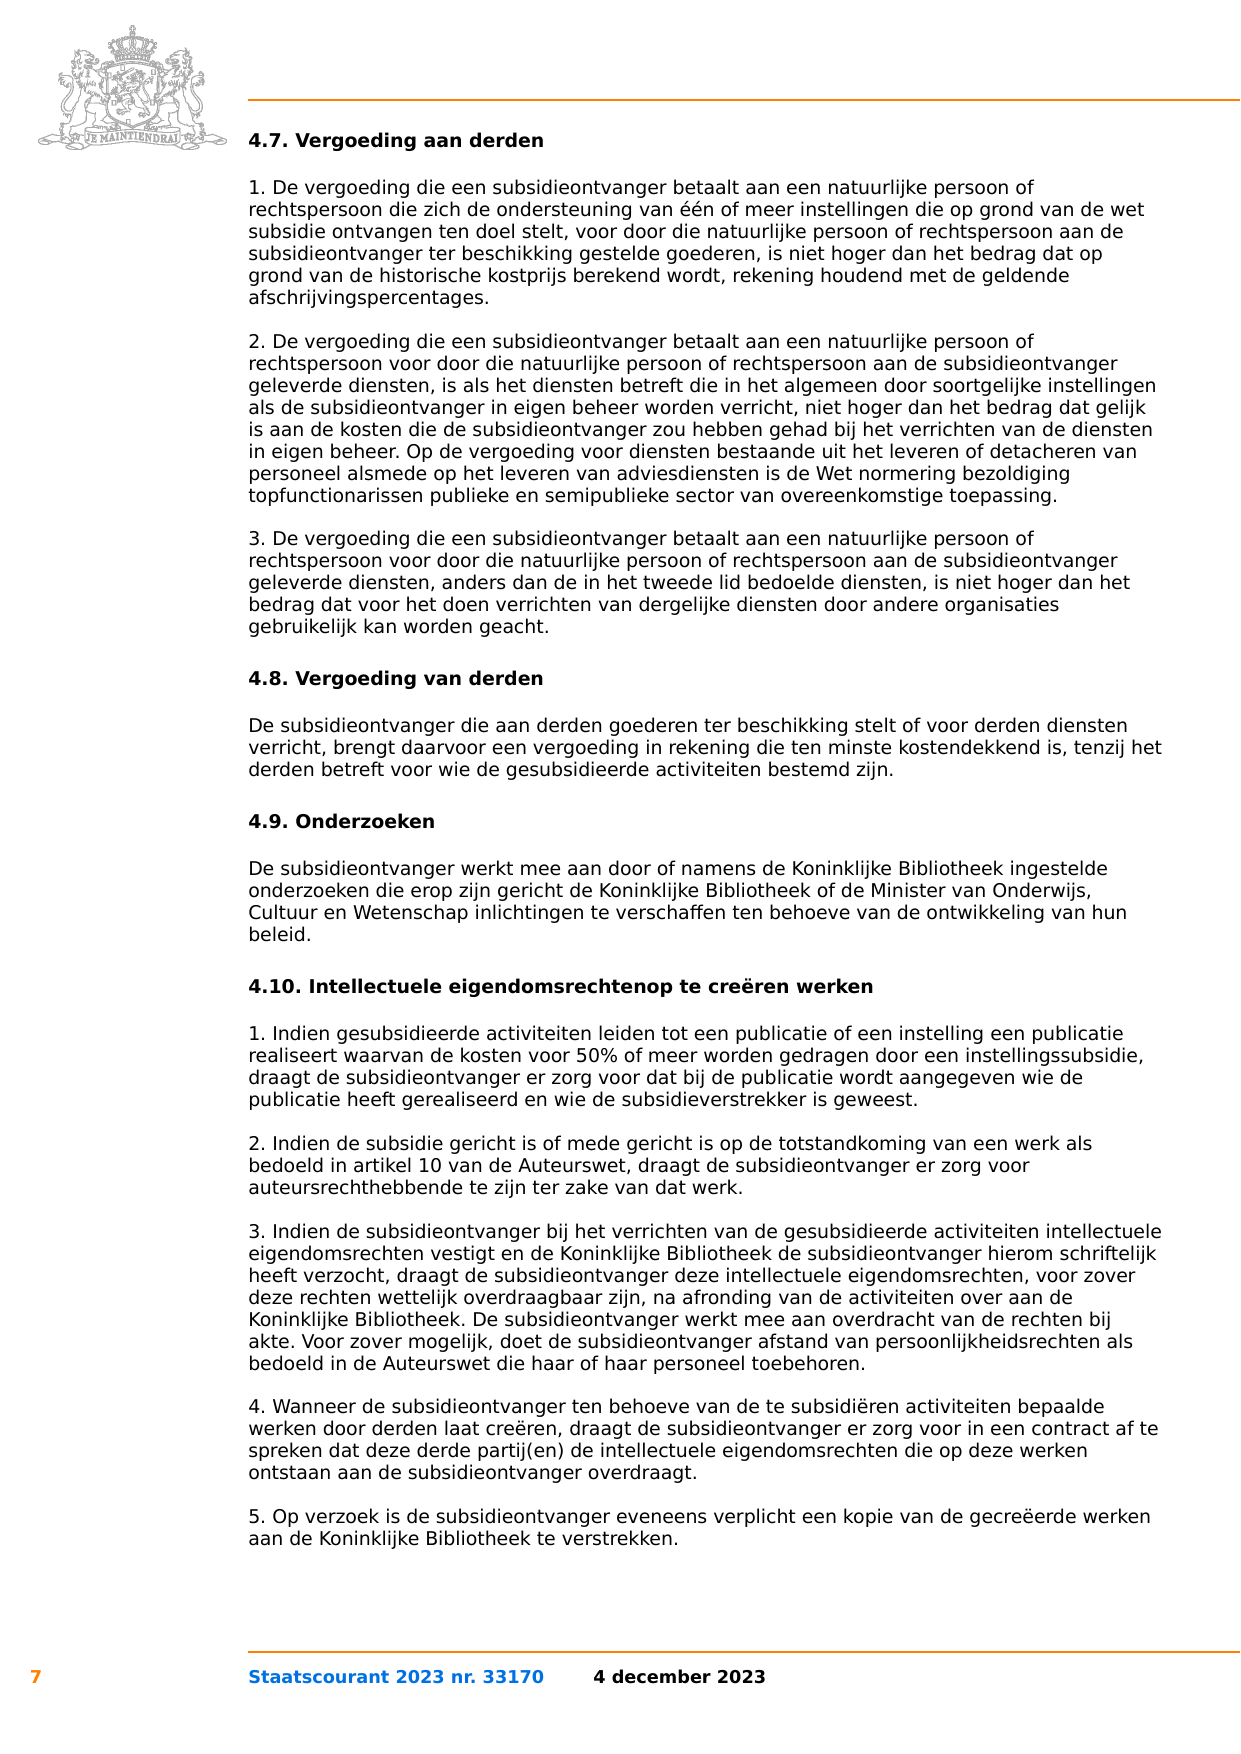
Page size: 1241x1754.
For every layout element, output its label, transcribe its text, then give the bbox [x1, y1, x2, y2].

text De subsidieontvanger die aan derden goederen ter beschikking stelt of voor derden diensten verricht, brengt daarvoor een vergoeding in rekening die ten minste kostendekkend is, tenzij het derden betreft voor wie de gesubsidieerde activiteiten bestemd zijn. [248, 715, 1163, 781]
text 4. Wanneer de subsidieontvanger ten behoeve van de te subsidiëren activiteiten bepaalde werken door derden laat creëren, draagt de subsidieontvanger er zorg voor in een contract af te spreken dat deze derde partij(en) de intellectuele eigendomsrechten die op deze werken ontstaan aan de subsidieontvanger overdraagt. [248, 1396, 1163, 1484]
text 5. Op verzoek is de subsidieontvanger eveneens verplicht een kopie van de gecreëerde werken aan de Koninklijke Bibliotheek te verstrekken. [248, 1506, 1163, 1550]
text 3. De vergoeding die een subsidieontvanger betaalt aan een natuurlijke persoon of rechtspersoon voor door die natuurlijke persoon of rechtspersoon aan de subsidieontvanger geleverde diensten, anders dan de in het tweede lid bedoelde diensten, is niet hoger dan het bedrag dat voor het doen verrichten van dergelijke diensten door andere organisaties gebruikelijk kan worden geacht. [248, 528, 1163, 638]
text 1. De vergoeding die een subsidieontvanger betaalt aan een natuurlijke persoon of rechtspersoon die zich de ondersteuning van één of meer instellingen die op grond van de wet subsidie ontvangen ten doel stelt, voor door die natuurlijke persoon of rechtspersoon aan de subsidieontvanger ter beschikking gestelde goederen, is niet hoger dan het bedrag dat op grond van de historische kostprijs berekend wordt, rekening houdend met de geldende afschrijvingspercentages. [248, 177, 1163, 309]
text 2. De vergoeding die een subsidieontvanger betaalt aan een natuurlijke persoon of rechtspersoon voor door die natuurlijke persoon of rechtspersoon aan de subsidieontvanger geleverde diensten, is als het diensten betreft die in het algemeen door soortgelijke instellingen als de subsidieontvanger in eigen beheer worden verricht, niet hoger dan het bedrag dat gelijk is aan de kosten die de subsidieontvanger zou hebben gehad bij het verrichten van de diensten in eigen beheer. Op de vergoeding voor diensten bestaande uit het leveren of detacheren van personeel alsmede op het leveren van adviesdiensten is de Wet normering bezoldiging topfunctionarissen publieke en semipublieke sector van overeenkomstige toepassing. [248, 331, 1163, 506]
text 1. Indien gesubsidieerde activiteiten leiden tot een publicatie of een instelling een publicatie realiseert waarvan de kosten voor 50% of meer worden gedragen door een instellingssubsidie, draagt de subsidieontvanger er zorg voor dat bij de publicatie wordt aangegeven wie de publicatie heeft gerealiseerd en wie de subsidieverstrekker is geweest. [248, 1023, 1163, 1111]
subtitle 4.8. Vergoeding van derden [248, 668, 1163, 690]
picture [38, 25, 227, 150]
subtitle 4.10. Intellectuele eigendomsrechtenop te creëren werken [248, 976, 1163, 998]
subtitle 4.7. Vergoeding aan derden [248, 130, 1163, 152]
text 3. Indien de subsidieontvanger bij het verrichten van de gesubsidieerde activiteiten intellectuele eigendomsrechten vestigt en de Koninklijke Bibliotheek de subsidieontvanger hierom schriftelijk heeft verzocht, draagt de subsidieontvanger deze intellectuele eigendomsrechten, voor zover deze rechten wettelijk overdraagbaar zijn, na afronding van de activiteiten over aan de Koninklijke Bibliotheek. De subsidieontvanger werkt mee aan overdracht van de rechten bij akte. Voor zover mogelijk, doet de subsidieontvanger afstand van persoonlijkheidsrechten als bedoeld in de Auteurswet die haar of haar personeel toebehoren. [248, 1221, 1163, 1374]
subtitle 4.9. Onderzoeken [248, 811, 1163, 833]
text 2. Indien de subsidie gericht is of mede gericht is op de totstandkoming van een werk als bedoeld in artikel 10 van de Auteurswet, draagt de subsidieontvanger er zorg voor auteursrechthebbende te zijn ter zake van dat werk. [248, 1133, 1163, 1199]
text De subsidieontvanger werkt mee aan door of namens de Koninklijke Bibliotheek ingestelde onderzoeken die erop zijn gericht de Koninklijke Bibliotheek of de Minister van Onderwijs, Cultuur en Wetenschap inlichtingen te verschaffen ten behoeve van de ontwikkeling van hun beleid. [248, 858, 1163, 946]
